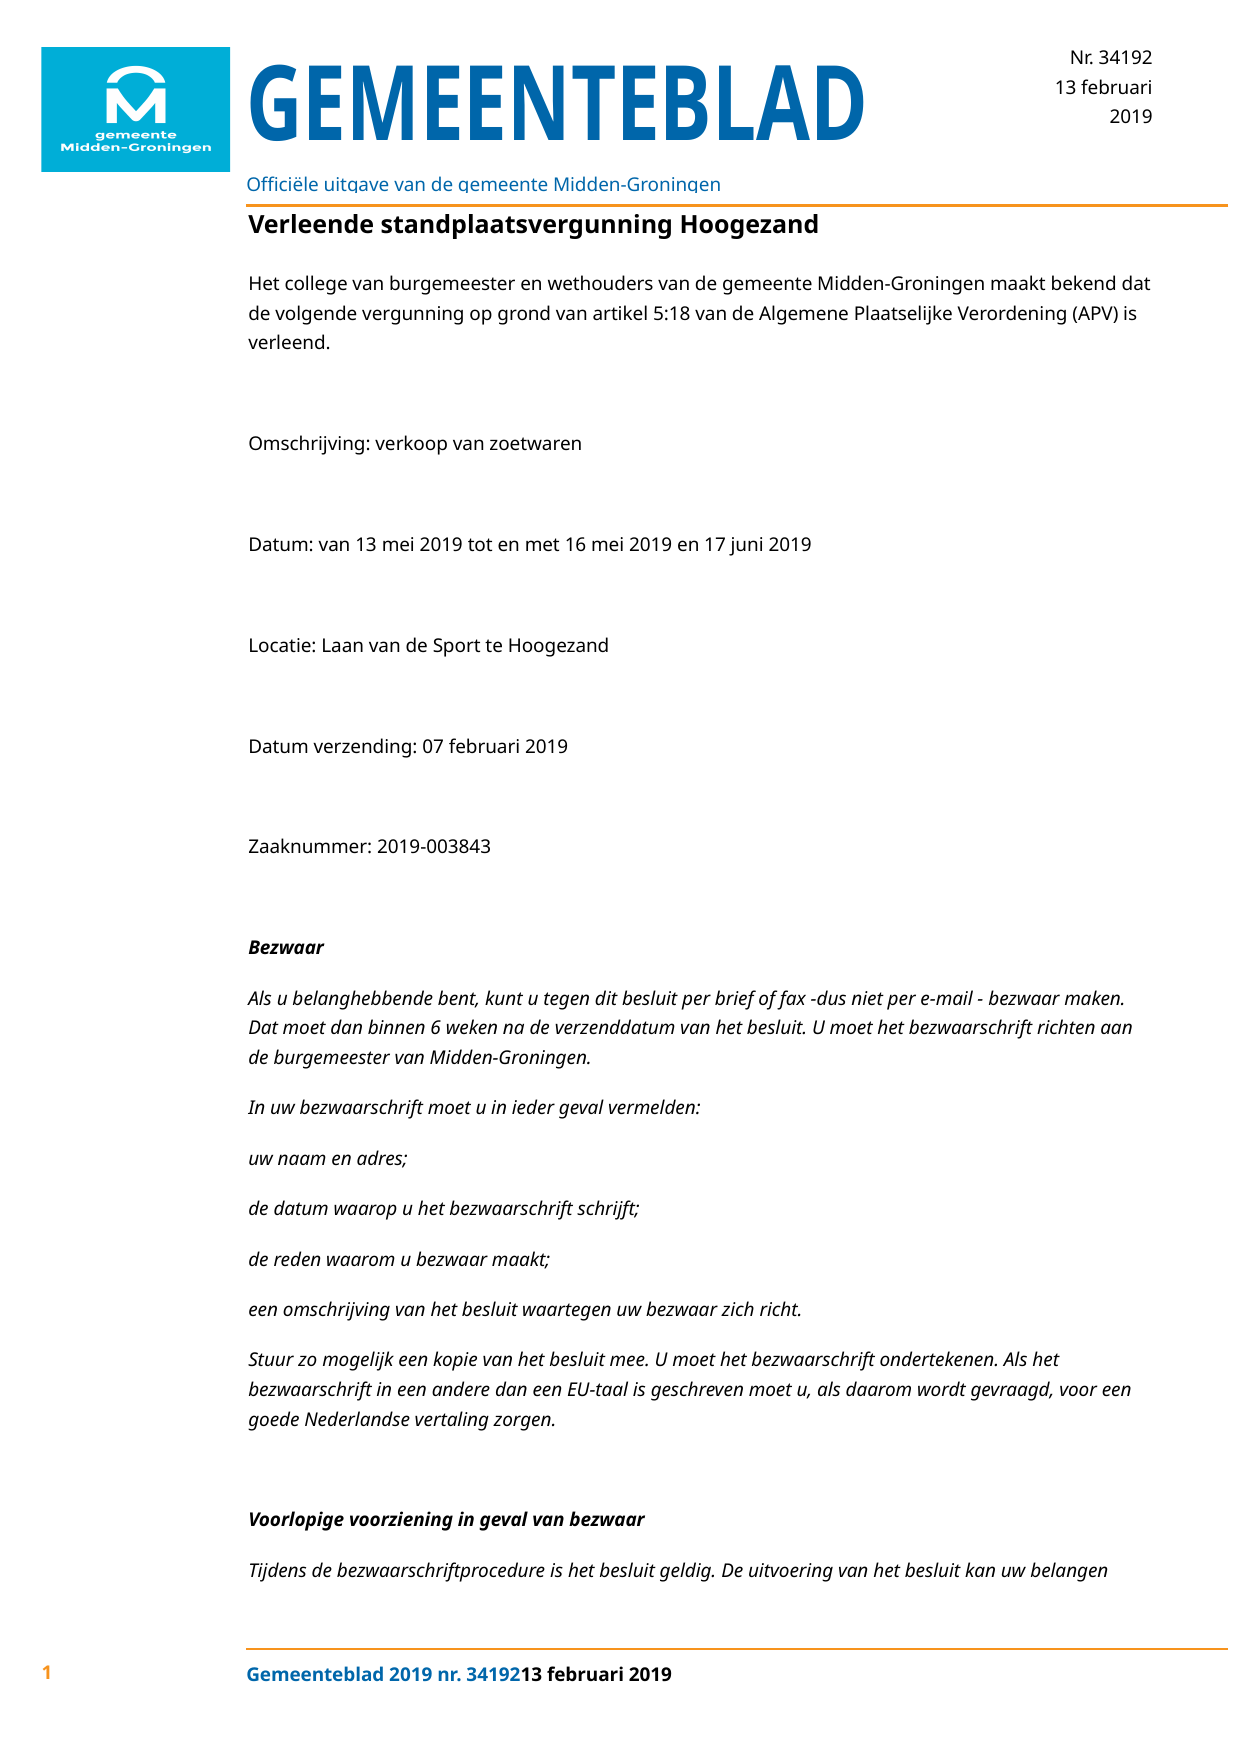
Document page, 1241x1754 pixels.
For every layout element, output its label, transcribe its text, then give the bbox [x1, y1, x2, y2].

text uw naam en adres; [248, 1145, 1152, 1171]
picture [108, 66, 164, 82]
text Stuur zo mogelijk een kopie van het besluit mee. U moet het bezwaarschrift ondertekenen. Als het bezwaarschrift in een andere dan een EU-taal is geschreven moet u, als daarom wordt gevraagd, voor een goede Nederlandse vertaling zorgen. [248, 1347, 1152, 1431]
picture [107, 89, 165, 122]
text Datum verzending: 07 februari 2019 [248, 733, 1152, 758]
text Bezwaar [248, 934, 1152, 960]
text een omschrijving van het besluit waartegen uw bezwaar zich richt. [248, 1296, 1152, 1322]
text Voorlopige voorziening in geval van bezwaar [248, 1507, 1152, 1532]
text Het college van burgemeester en wethouders van de gemeente Midden-Groningen maakt bekend dat de volgende vergunning op grond van artikel 5:18 van de Algemene Plaatselijke Verordening (APV) is verleend. [248, 270, 1152, 355]
text Als u belanghebbende bent, kunt u tegen dit besluit per brief of fax -dus niet per e-mail - bezwaar maken. Dat moet dan binnen 6 weken na de verzenddatum van het besluit. U moet het bezwaarschrift richten aan de burgemeester van Midden-Groningen. [248, 985, 1152, 1070]
text de reden waarom u bezwaar maakt; [248, 1246, 1152, 1271]
text Datum: van 13 mei 2019 tot en met 16 mei 2019 en 17 juni 2019 [248, 531, 1152, 557]
text In uw bezwaarschrift moet u in ieder geval vermelden: [248, 1094, 1152, 1120]
text Zaaknummer: 2019-003843 [248, 834, 1152, 859]
text Verleende standplaatsvergunning Hoogezand [248, 207, 1152, 241]
text Omschrijving: verkoop van zoetwaren [248, 430, 1152, 456]
text de datum waarop u het bezwaarschrift schrijft; [248, 1195, 1152, 1221]
text Locatie: Laan van de Sport te Hoogezand [248, 632, 1152, 658]
picture [184, 146, 190, 153]
text Tijdens de bezwaarschriftprocedure is het besluit geldig. De uitvoering van het besluit kan uw belangen [248, 1557, 1152, 1583]
